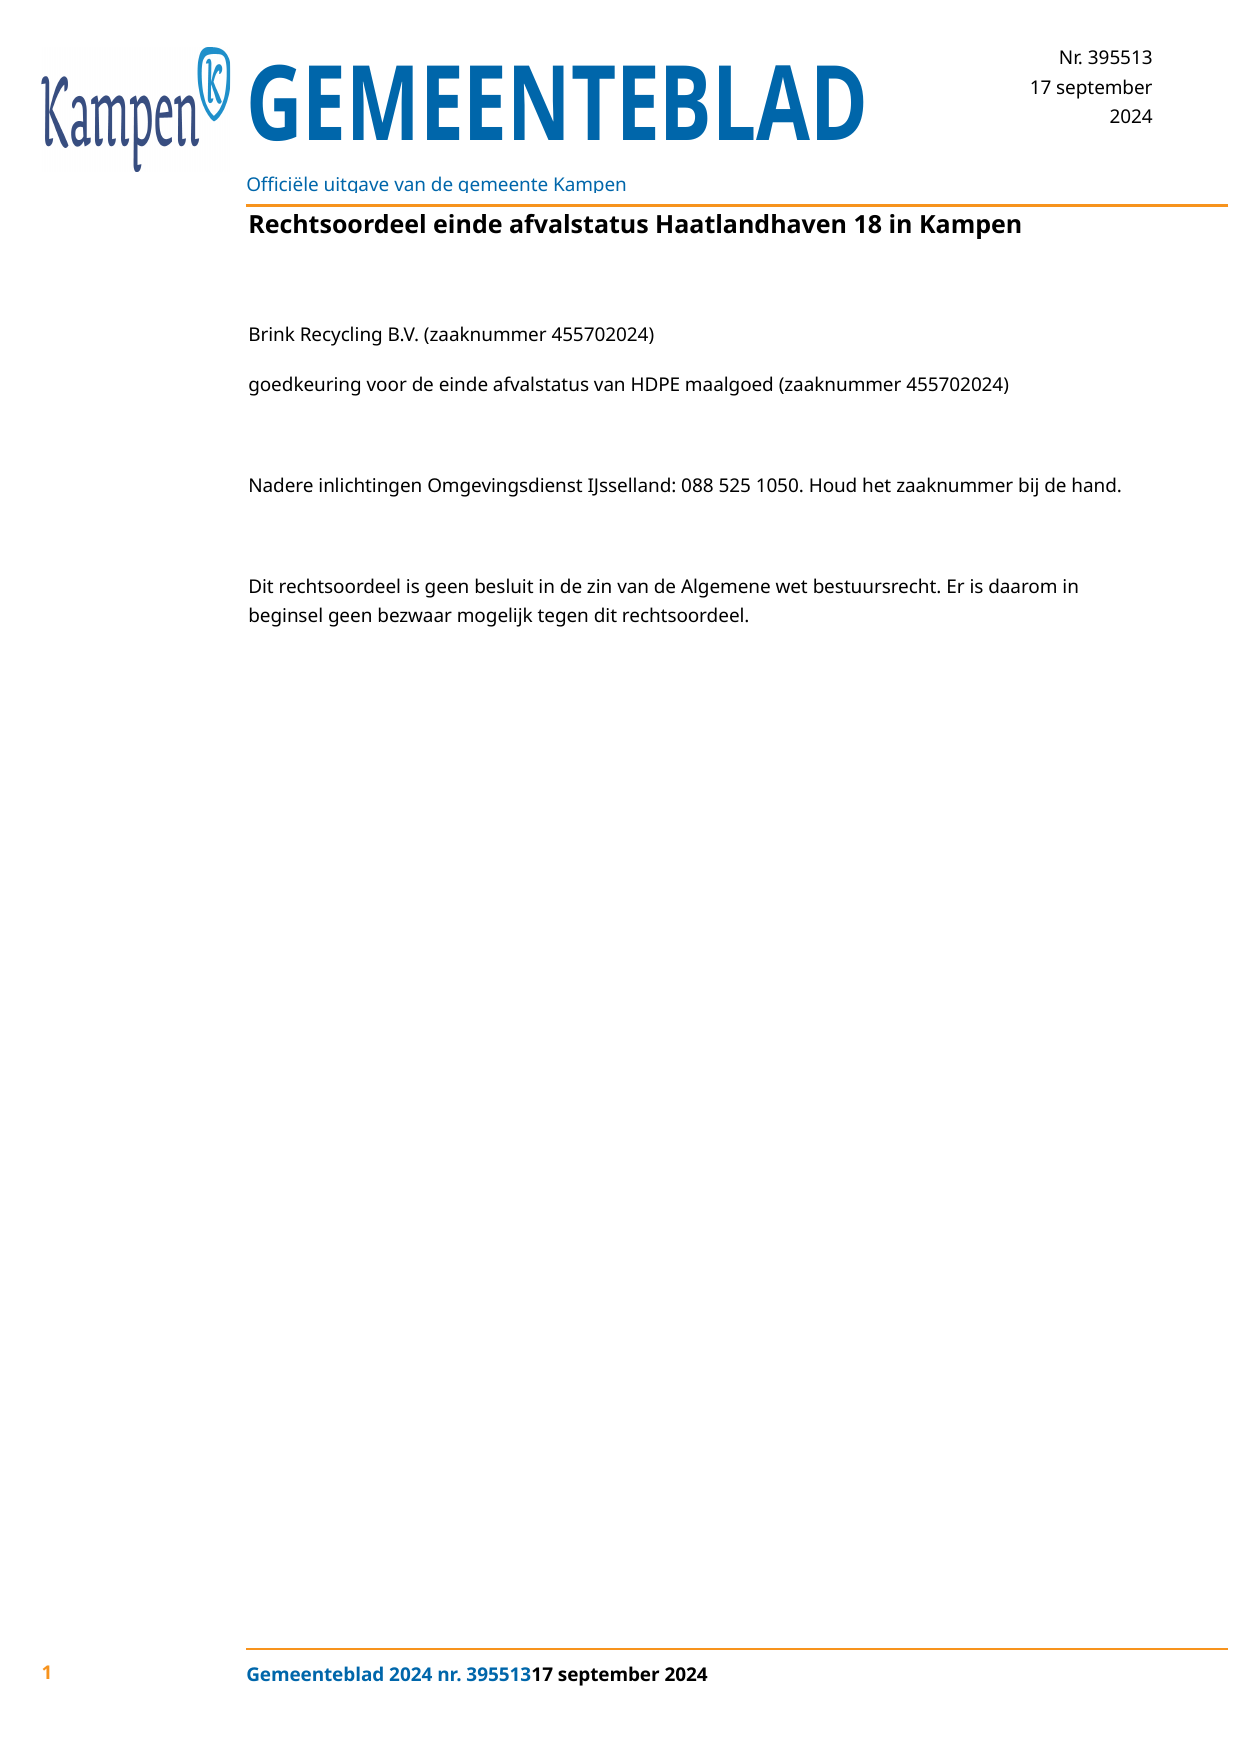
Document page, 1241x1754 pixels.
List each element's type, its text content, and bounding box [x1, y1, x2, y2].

text goedkeuring voor de einde afvalstatus van HDPE maalgoed (zaaknummer 455702024) [248, 371, 1152, 397]
text Brink Recycling B.V. (zaaknummer 455702024) [248, 321, 1152, 346]
picture [41, 47, 231, 172]
text Nadere inlichtingen Omgevingsdienst IJsselland: 088 525 1050. Houd het zaaknummer bij de hand. [248, 472, 1152, 498]
text Rechtsoordeel einde afvalstatus Haatlandhaven 18 in Kampen [248, 207, 1152, 241]
text Dit rechtsoordeel is geen besluit in de zin van de Algemene wet bestuursrecht. Er is daarom in beginsel geen bezwaar mogelijk tegen dit rechtsoordeel. [248, 573, 1152, 628]
